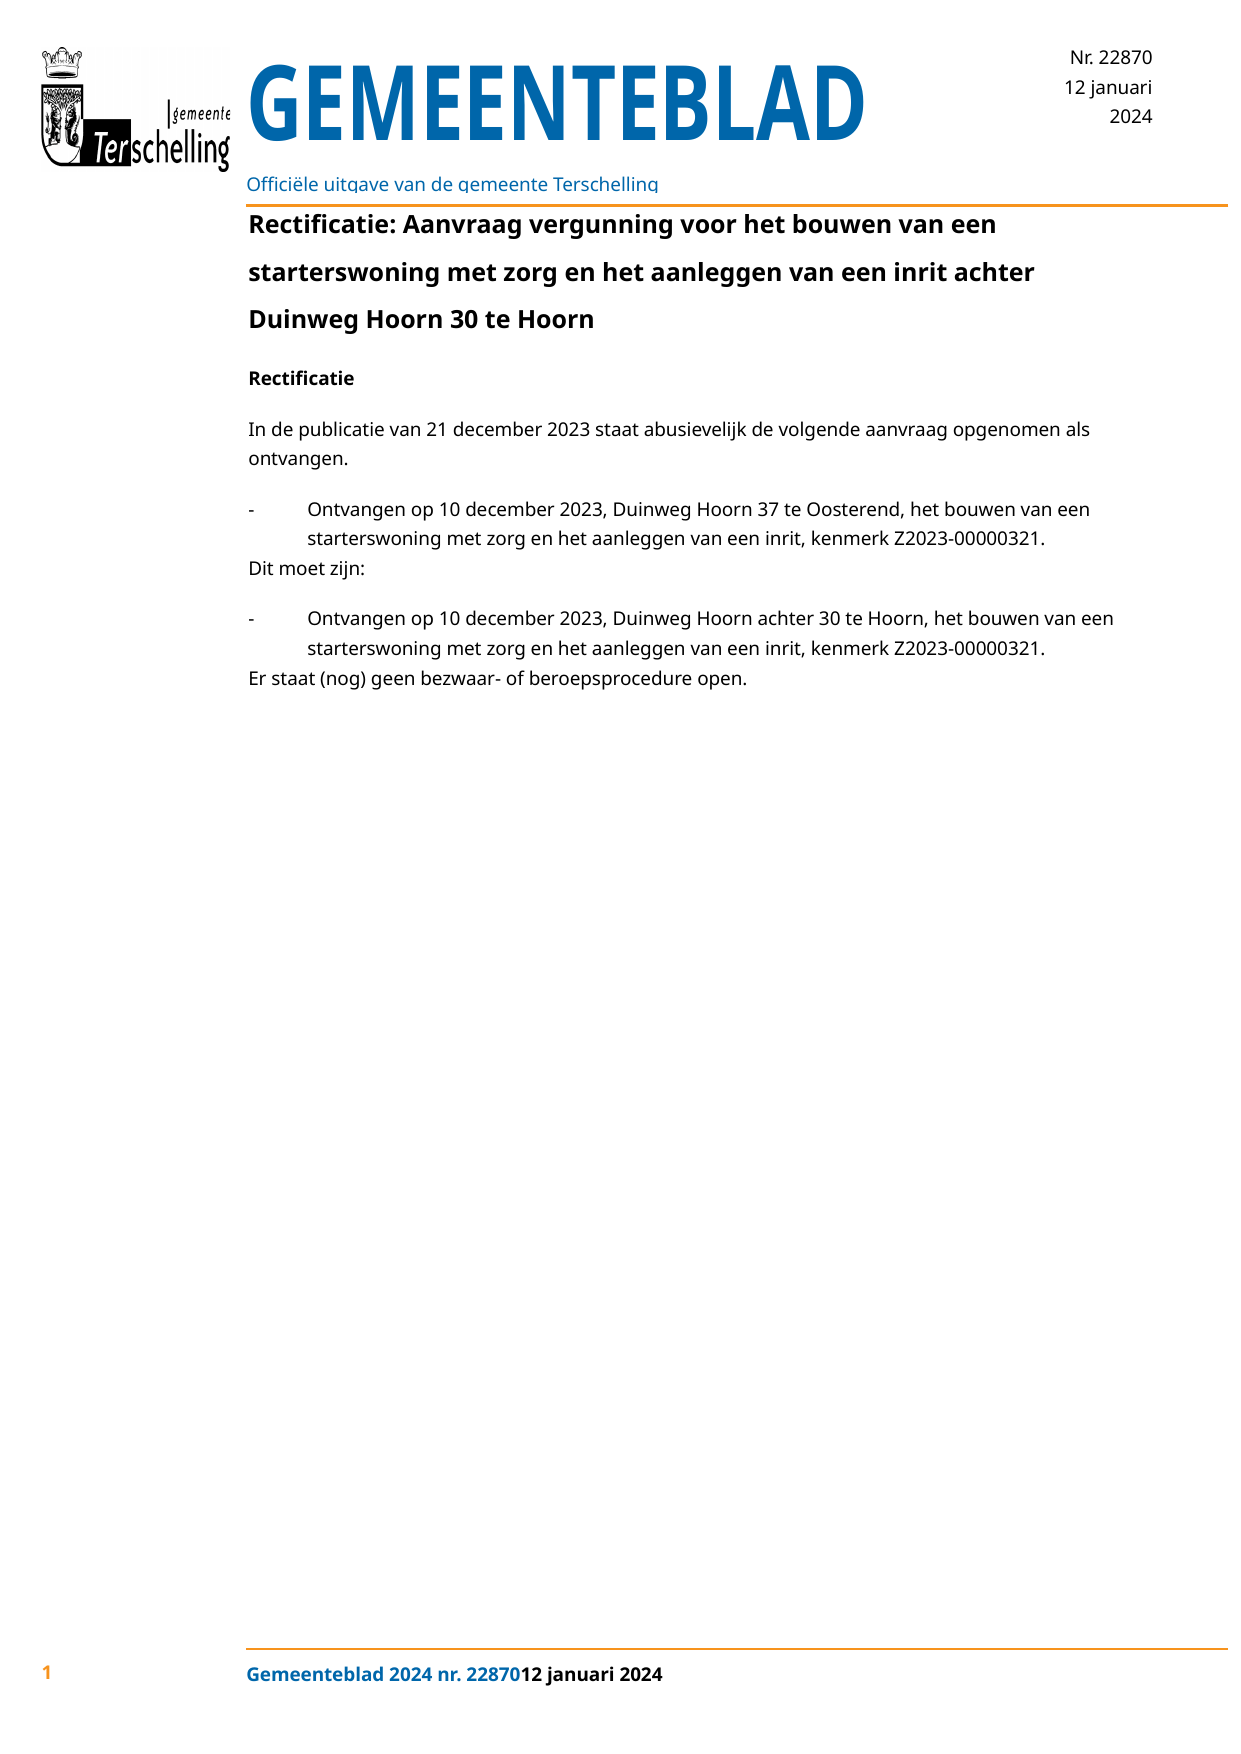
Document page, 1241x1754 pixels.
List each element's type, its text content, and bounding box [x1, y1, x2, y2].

list Ontvangen op 10 december 2023, Duinweg Hoorn achter 30 te Hoorn, het bouwen van een starterswoning met zorg en het aanleggen van een inrit, kenmerk Z2023-00000321. [248, 606, 1152, 661]
text In de publicatie van 21 december 2023 staat abusievelijk de volgende aanvraag opgenomen als ontvangen. [248, 416, 1152, 471]
text Rectificatie: Aanvraag vergunning voor het bouwen van een starterswoning met zorg en het aanleggen van een inrit achter Duinweg Hoorn 30 te Hoorn [248, 207, 1152, 336]
text Rectificatie [248, 366, 1152, 391]
picture [41, 47, 231, 172]
text Er staat (nog) geen bezwaar- of beroepsprocedure open. [248, 665, 1152, 690]
text Dit moet zijn: [248, 555, 1152, 581]
list Ontvangen op 10 december 2023, Duinweg Hoorn 37 te Oosterend, het bouwen van een starterswoning met zorg en het aanleggen van een inrit, kenmerk Z2023-00000321. [248, 496, 1152, 551]
